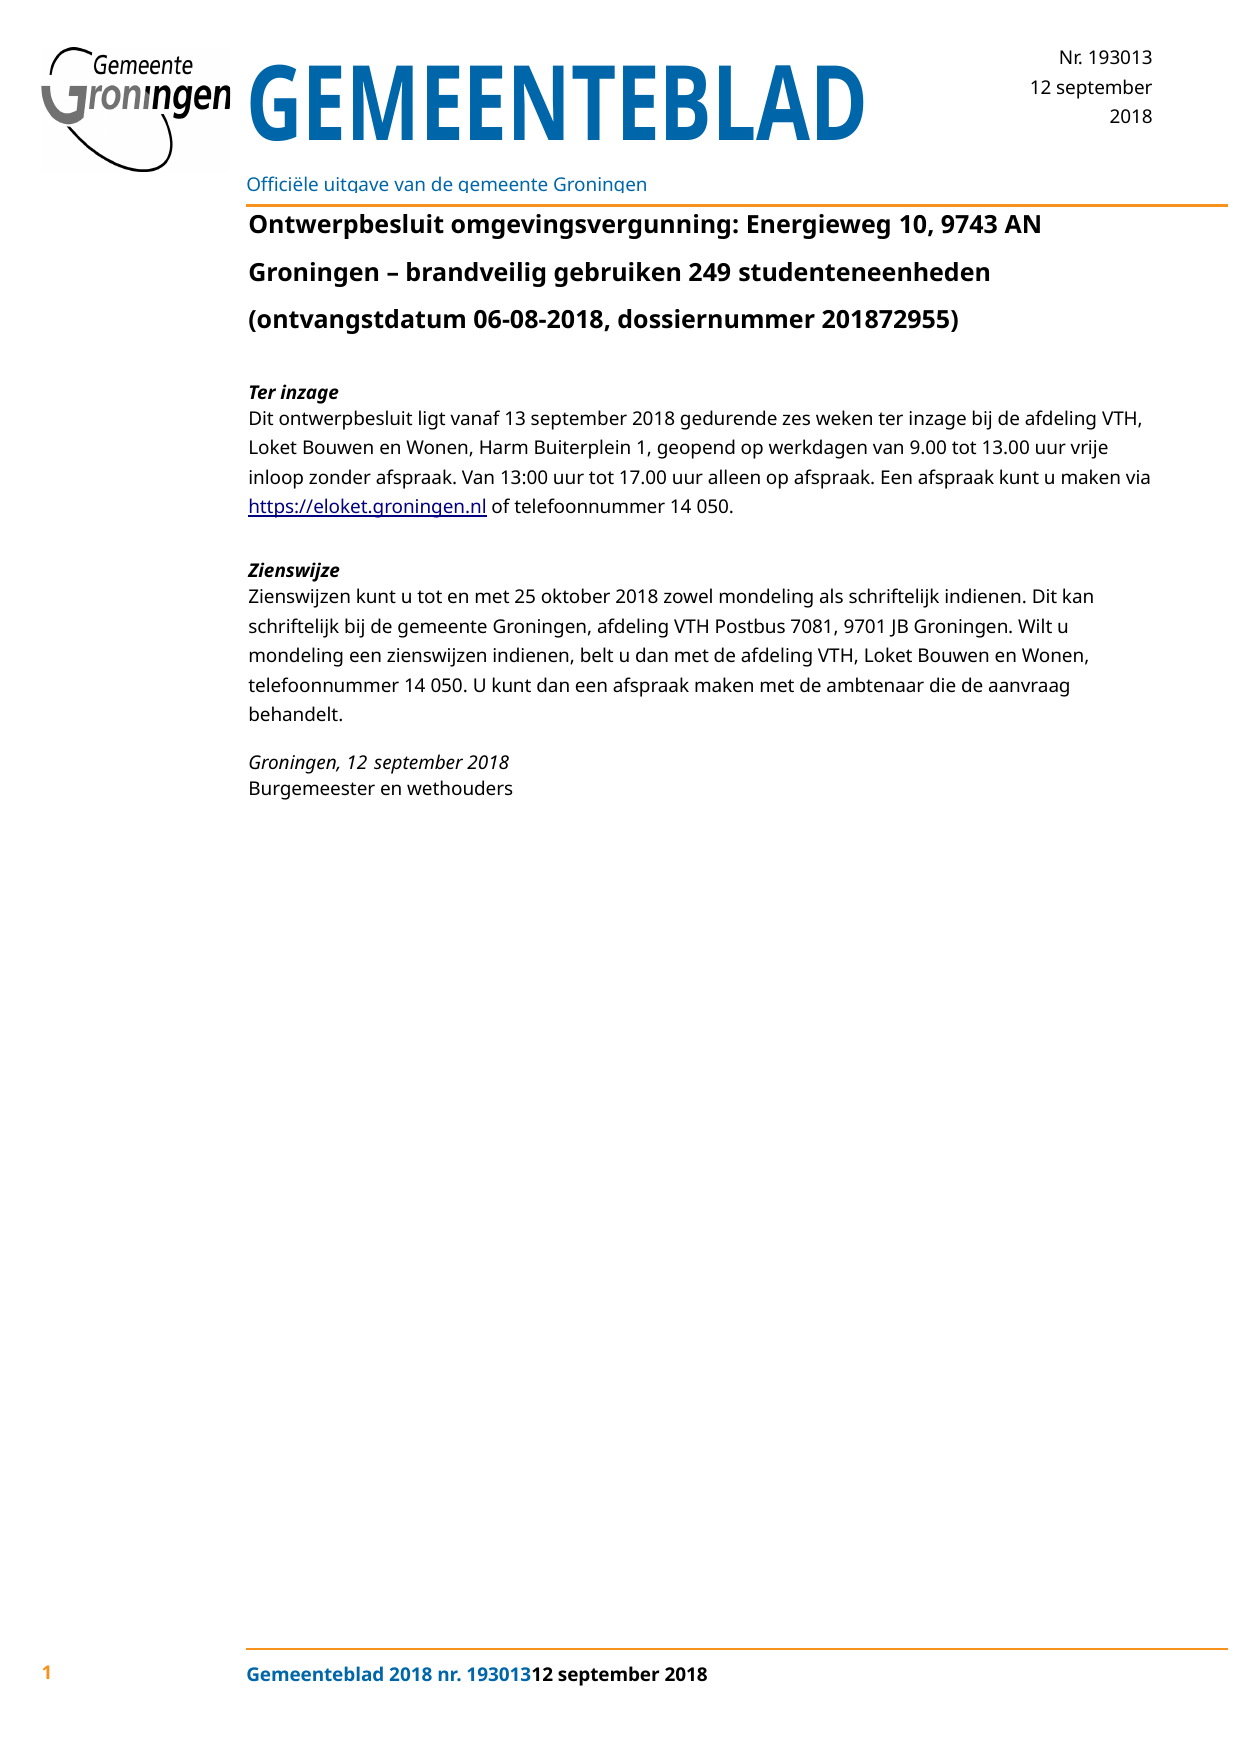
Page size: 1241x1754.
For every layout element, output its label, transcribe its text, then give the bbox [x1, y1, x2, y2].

text Zienswijze [248, 557, 1152, 583]
text Zienswijzen kunt u tot en met 25 oktober 2018 zowel mondeling als schriftelijk indienen. Dit kan schriftelijk bij de gemeente Groningen, afdeling VTH Postbus 7081, 9701 JB Groningen. Wilt u mondeling een zienswijzen indienen, belt u dan met de afdeling VTH, Loket Bouwen en Wonen, telefoonnummer 14 050. U kunt dan een afspraak maken met de ambtenaar die de aanvraag behandelt. [248, 583, 1152, 727]
text Ontwerpbesluit omgevingsvergunning: Energieweg 10, 9743 AN Groningen – brandveilig gebruiken 249 studenteneenheden (ontvangstdatum 06-08-2018, dossiernummer 201872955) [248, 207, 1152, 336]
text Groningen, 12 september 2018 [248, 749, 1152, 775]
text Burgemeester en wethouders [248, 775, 1152, 801]
text Ter inzage [248, 379, 1152, 405]
text Dit ontwerpbesluit ligt vanaf 13 september 2018 gedurende zes weken ter inzage bij de afdeling VTH, Loket Bouwen en Wonen, Harm Buiterplein 1, geopend op werkdagen van 9.00 tot 13.00 uur vrije inloop zonder afspraak. Van 13:00 uur tot 17.00 uur alleen op afspraak. Een afspraak kunt u maken via https://eloket.groningen.nl of telefoonnummer 14 050. [248, 405, 1152, 519]
picture [41, 47, 231, 172]
